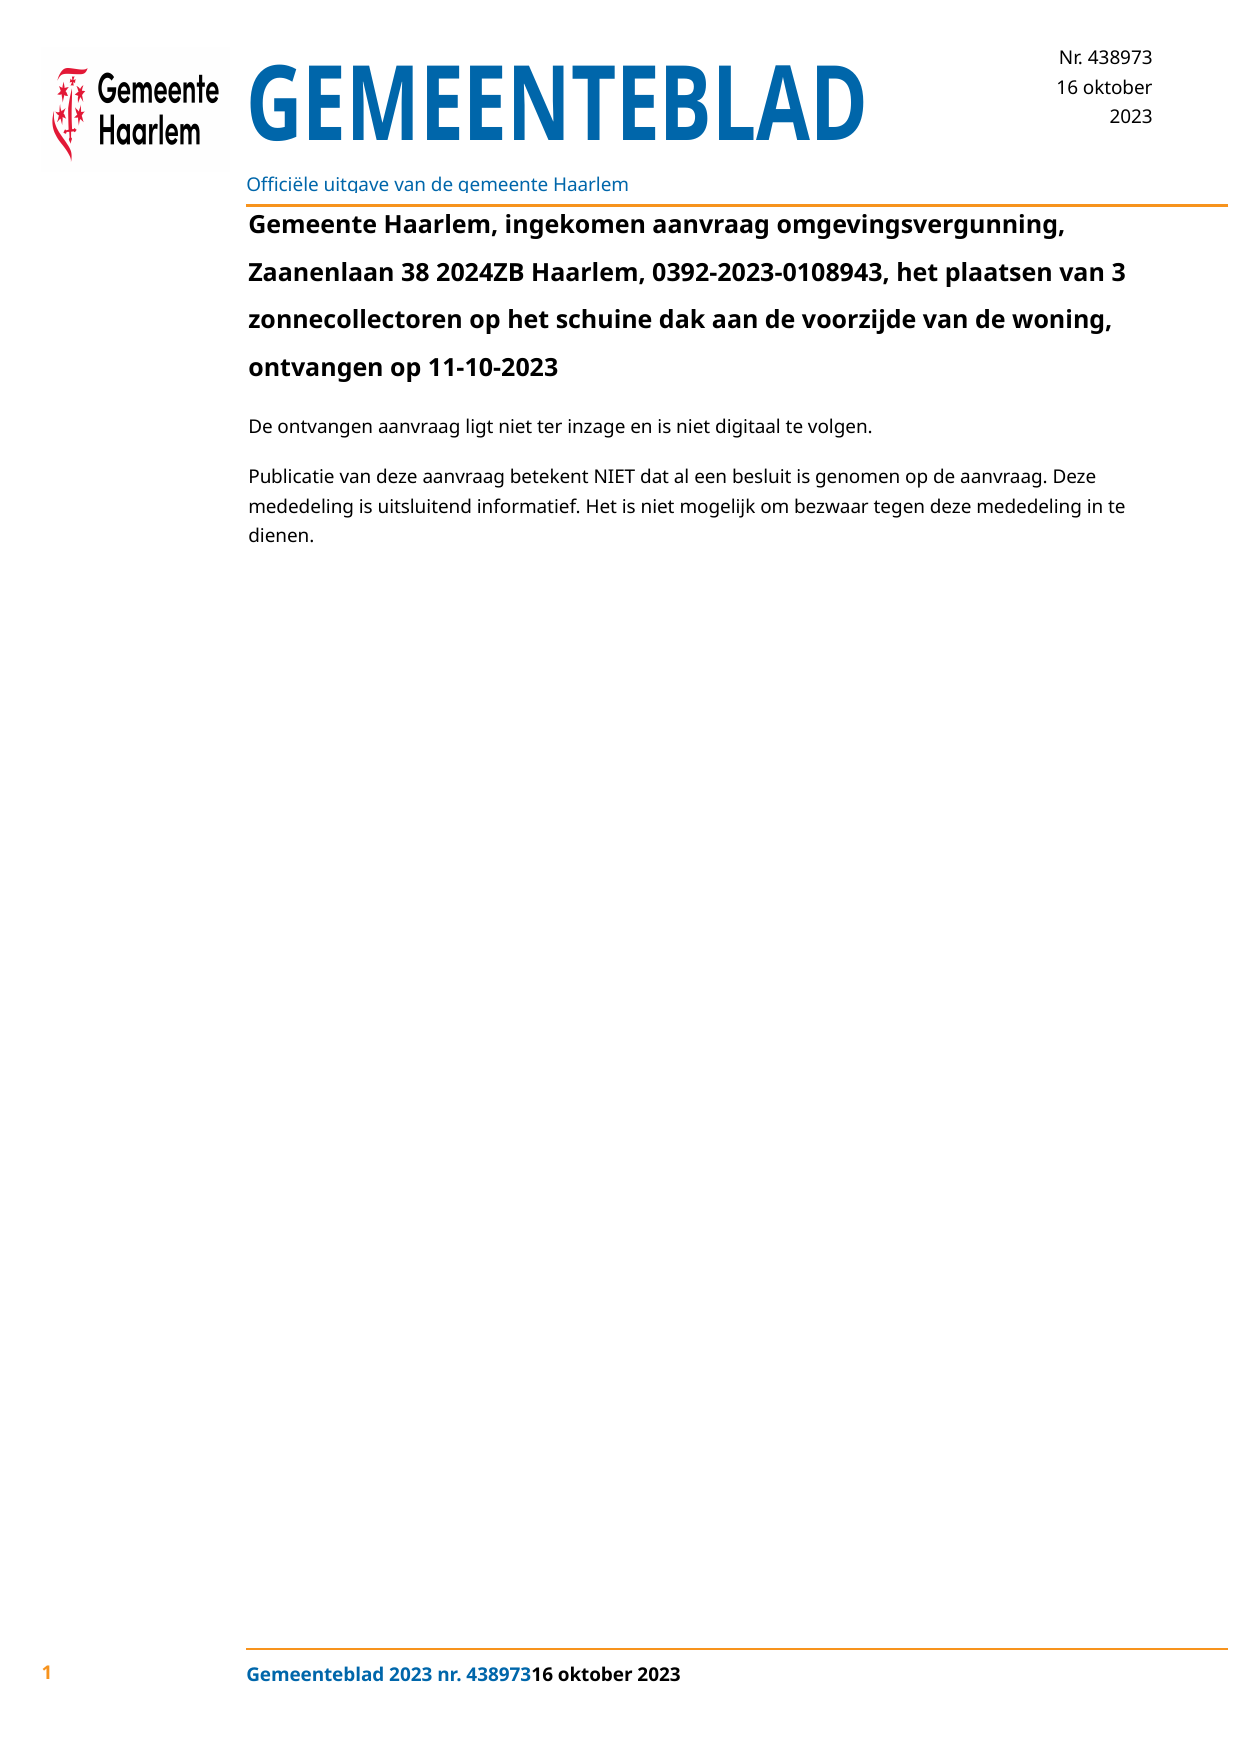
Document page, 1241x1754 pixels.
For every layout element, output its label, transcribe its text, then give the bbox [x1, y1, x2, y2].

text Gemeente Haarlem, ingekomen aanvraag omgevingsvergunning, Zaanenlaan 38 2024ZB Haarlem, 0392-2023-0108943, het plaatsen van 3 zonnecollectoren op het schuine dak aan de voorzijde van de woning, ontvangen op 11-10-2023 [248, 207, 1152, 384]
text De ontvangen aanvraag ligt niet ter inzage en is niet digitaal te volgen. [248, 413, 1152, 439]
text Publicatie van deze aanvraag betekent NIET dat al een besluit is genomen op de aanvraag. Deze mededeling is uitsluitend informatief. Het is niet mogelijk om bezwaar tegen deze mededeling in te dienen. [248, 463, 1152, 548]
picture [41, 47, 231, 172]
